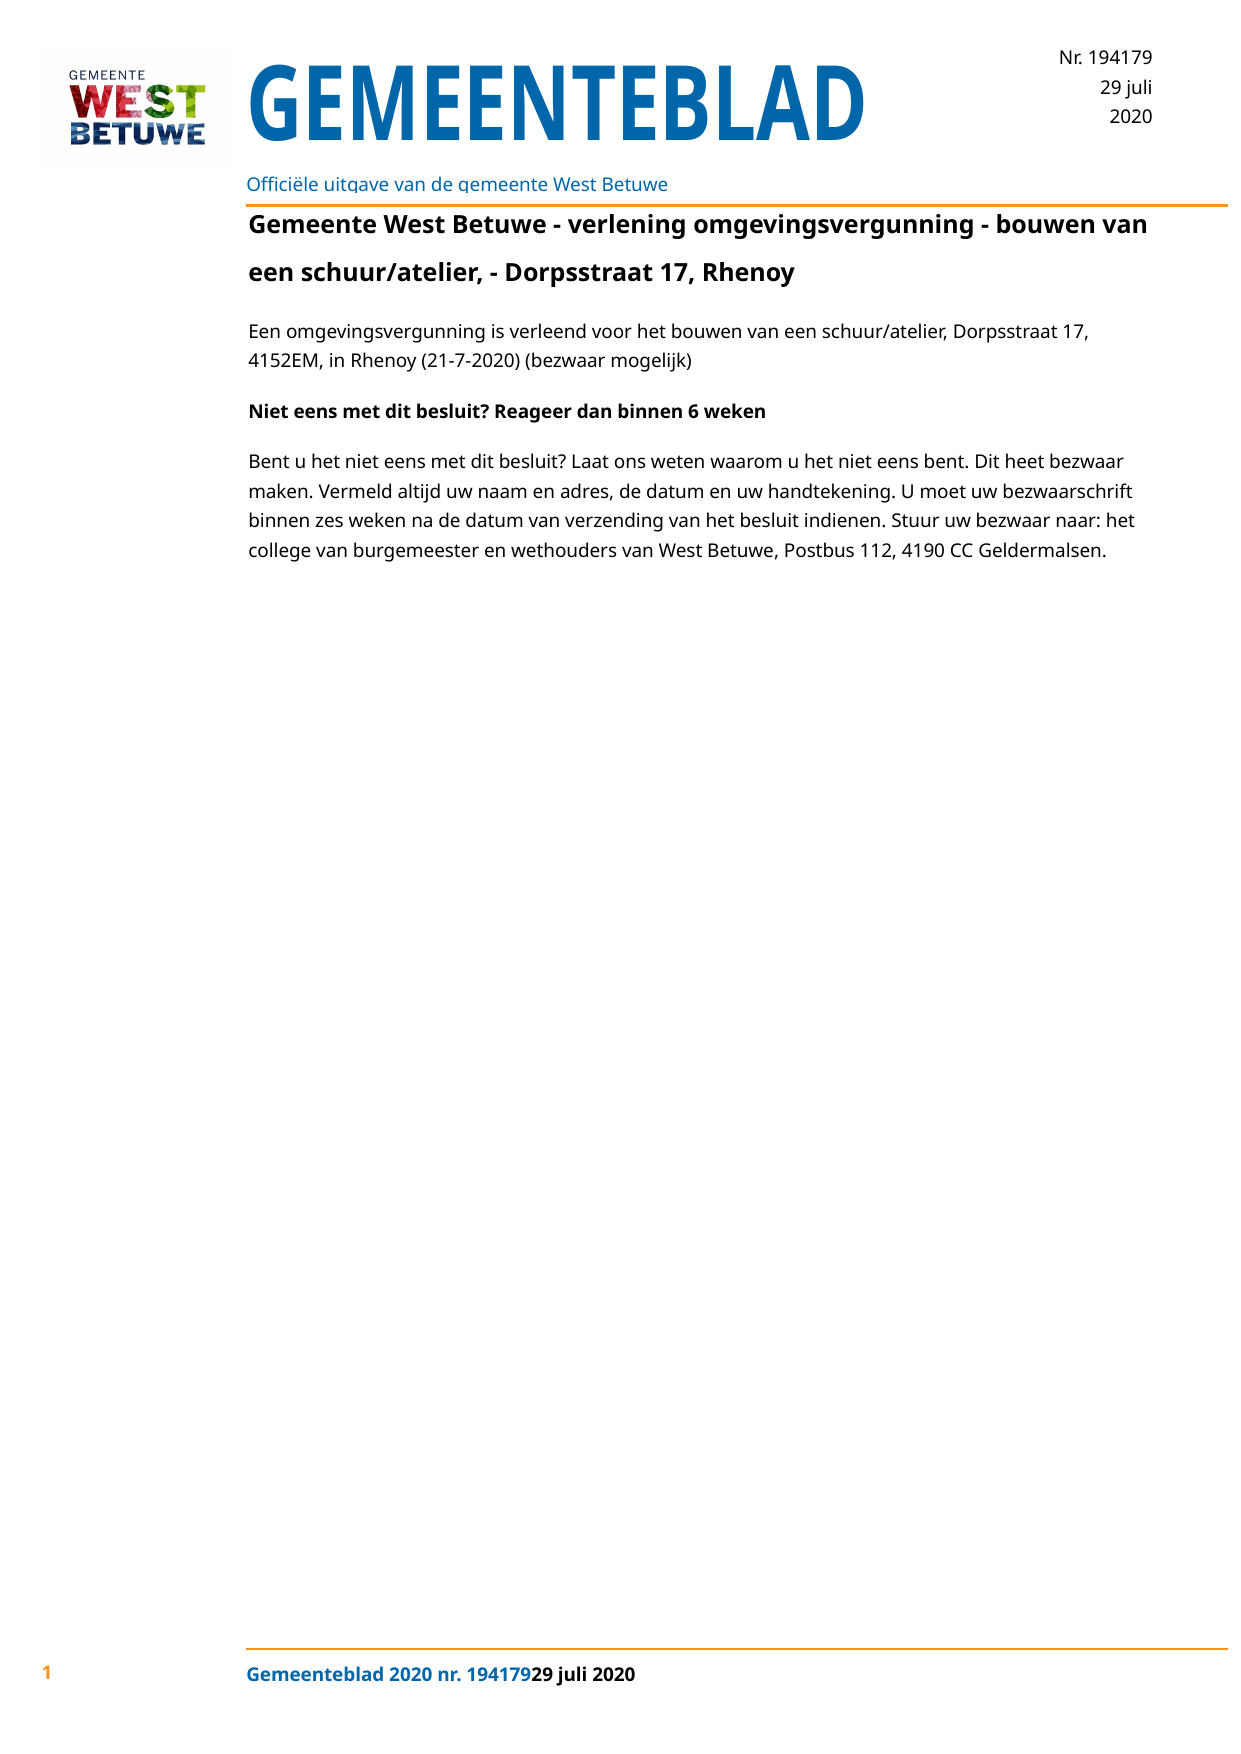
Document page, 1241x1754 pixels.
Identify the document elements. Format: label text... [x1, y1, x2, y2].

text Gemeente West Betuwe - verlening omgevingsvergunning - bouwen van een schuur/atelier, - Dorpsstraat 17, Rhenoy [248, 207, 1152, 288]
text Niet eens met dit besluit? Reageer dan binnen 6 weken [248, 398, 1152, 424]
text Een omgevingsvergunning is verleend voor het bouwen van een schuur/atelier, Dorpsstraat 17, 4152EM, in Rhenoy (21-7-2020) (bezwaar mogelijk) [248, 318, 1152, 373]
picture [41, 47, 231, 172]
text Bent u het niet eens met dit besluit? Laat ons weten waarom u het niet eens bent. Dit heet bezwaar maken. Vermeld altijd uw naam en adres, de datum en uw handtekening. U moet uw bezwaarschrift binnen zes weken na de datum van verzending van het besluit indienen. Stuur uw bezwaar naar: het college van burgemeester en wethouders van West Betuwe, Postbus 112, 4190 CC Geldermalsen. [248, 448, 1152, 563]
